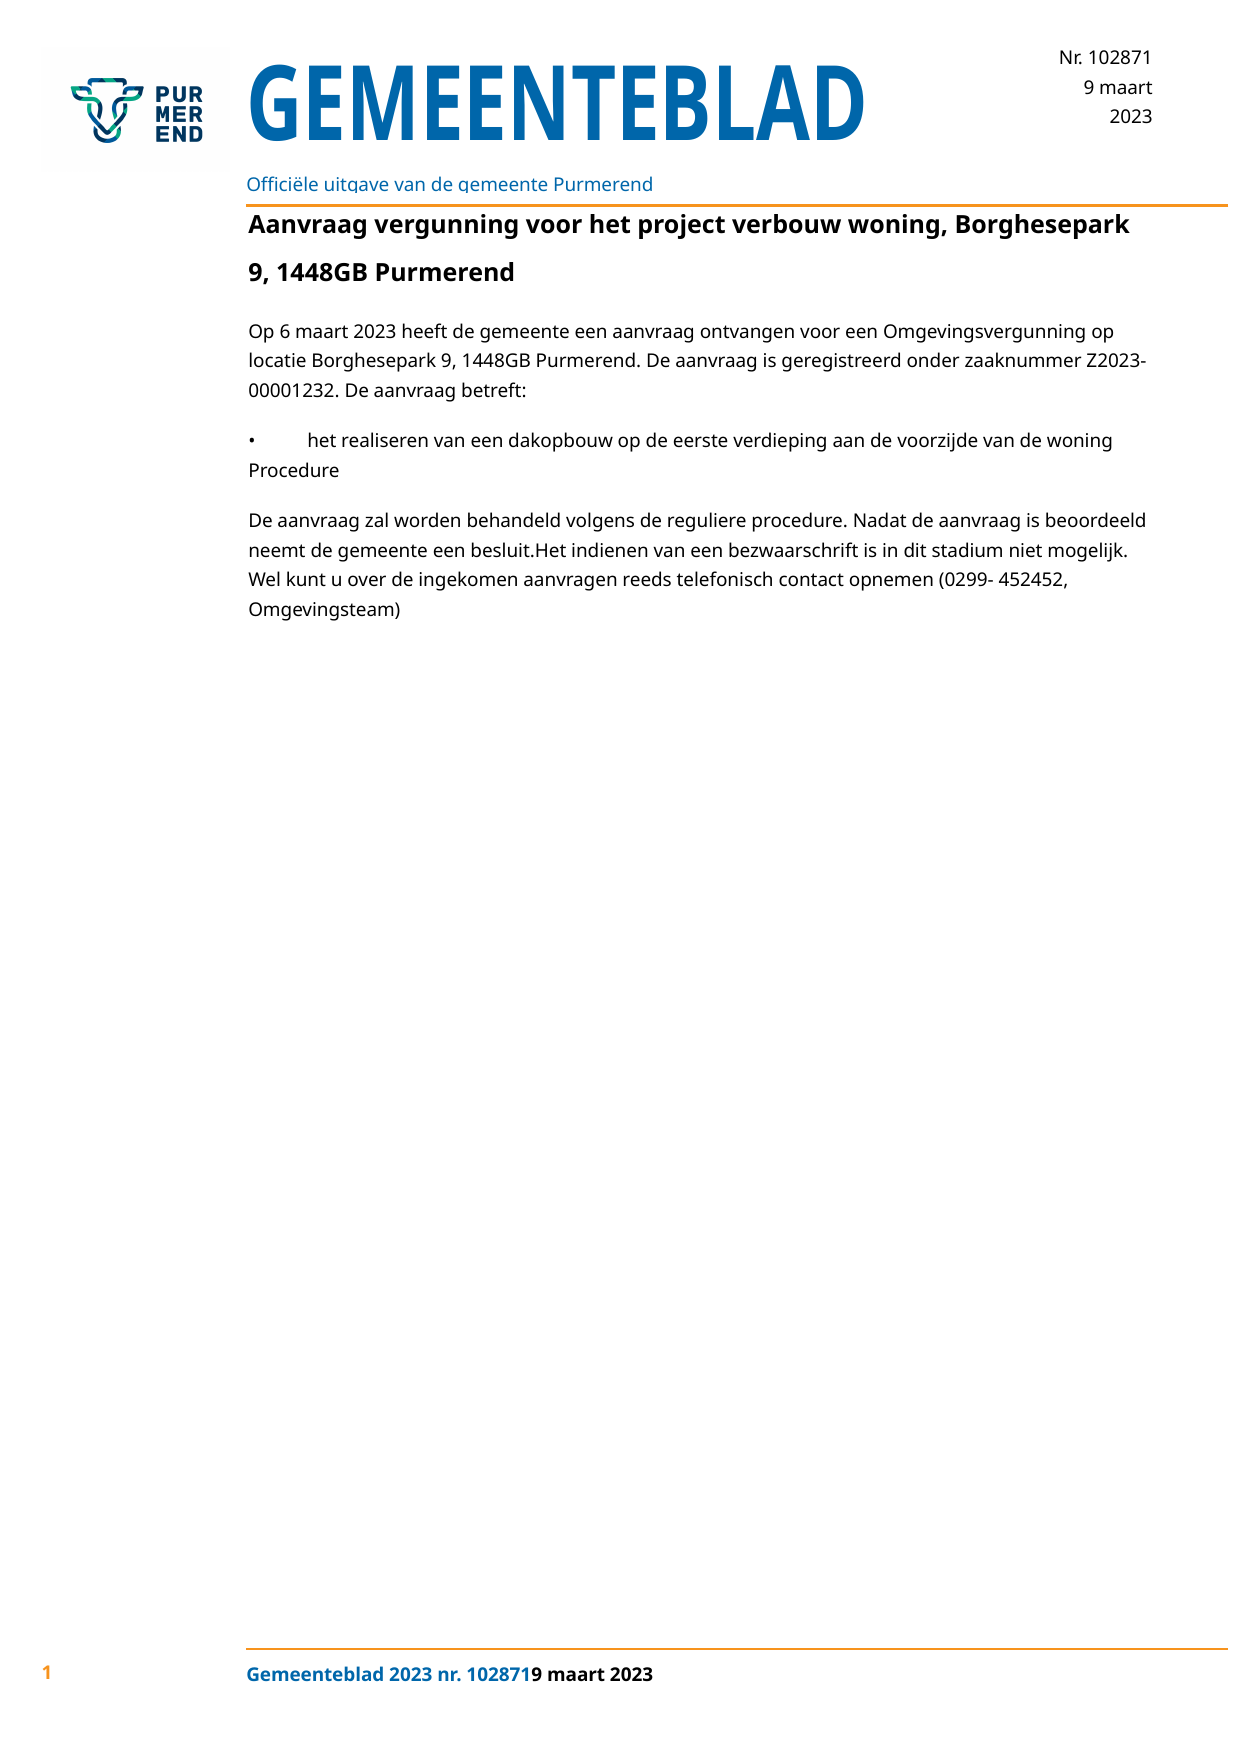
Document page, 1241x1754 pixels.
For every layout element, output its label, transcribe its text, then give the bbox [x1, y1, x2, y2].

picture [41, 47, 231, 172]
list het realiseren van een dakopbouw op de eerste verdieping aan de voorzijde van de woning [248, 427, 1152, 453]
text Aanvraag vergunning voor het project verbouw woning, Borghesepark 9, 1448GB Purmerend [248, 207, 1152, 288]
text Op 6 maart 2023 heeft de gemeente een aanvraag ontvangen voor een Omgevingsvergunning op locatie Borghesepark 9, 1448GB Purmerend. De aanvraag is geregistreerd onder zaaknummer Z2023-00001232. De aanvraag betreft: [248, 318, 1152, 403]
text Procedure [248, 457, 1152, 483]
text De aanvraag zal worden behandeld volgens de reguliere procedure. Nadat de aanvraag is beoordeeld neemt de gemeente een besluit.Het indienen van een bezwaarschrift is in dit stadium niet mogelijk. Wel kunt u over de ingekomen aanvragen reeds telefonisch contact opnemen (0299- 452452, Omgevingsteam) [248, 507, 1152, 622]
